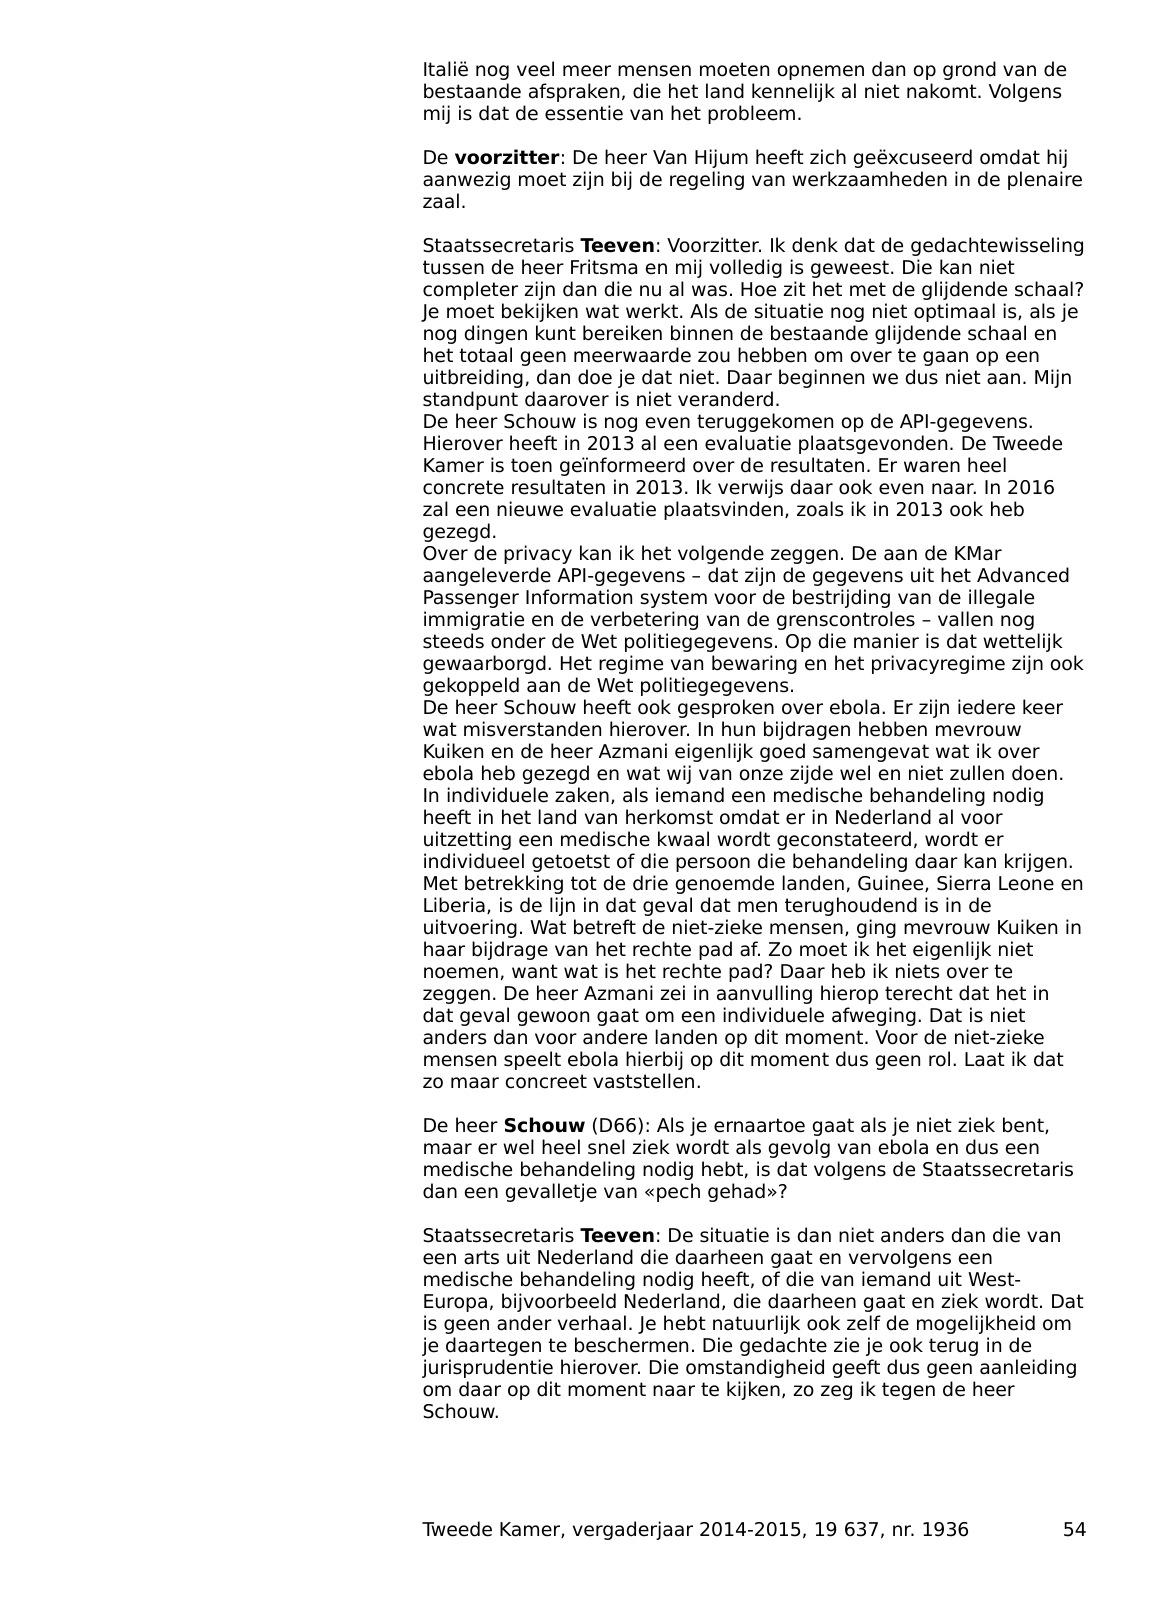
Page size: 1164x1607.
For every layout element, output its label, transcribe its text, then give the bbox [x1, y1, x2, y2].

text De heer Schouw (D66): Als je ernaartoe gaat als je niet ziek bent, maar er wel heel snel ziek wordt als gevolg van ebola en dus een medische behandeling nodig hebt, is dat volgens de Staatssecretaris dan een gevalletje van «pech gehad»? [422, 1115, 1087, 1203]
text Staatssecretaris Teeven: De situatie is dan niet anders dan die van een arts uit Nederland die daarheen gaat en vervolgens een medische behandeling nodig heeft, of die van iemand uit West-Europa, bijvoorbeeld Nederland, die daarheen gaat en ziek wordt. Dat is geen ander verhaal. Je hebt natuurlijk ook zelf de mogelijkheid om je daartegen te beschermen. Die gedachte zie je ook terug in de jurisprudentie hierover. Die omstandigheid geeft dus geen aanleiding om daar op dit moment naar te kijken, zo zeg ik tegen de heer Schouw. [422, 1225, 1087, 1423]
text De heer Schouw is nog even teruggekomen op de API-gegevens. Hierover heeft in 2013 al een evaluatie plaatsgevonden. De Tweede Kamer is toen geïnformeerd over de resultaten. Er waren heel concrete resultaten in 2013. Ik verwijs daar ook even naar. In 2016 zal een nieuwe evaluatie plaatsvinden, zoals ik in 2013 ook heb gezegd. [422, 411, 1087, 543]
text Over de privacy kan ik het volgende zeggen. De aan de KMar aangeleverde API-gegevens – dat zijn de gegevens uit het Advanced Passenger Information system voor de bestrijding van de illegale immigratie en de verbetering van de grenscontroles – vallen nog steeds onder de Wet politiegegevens. Op die manier is dat wettelijk gewaarborgd. Het regime van bewaring en het privacyregime zijn ook gekoppeld aan de Wet politiegegevens. [422, 543, 1087, 697]
text Staatssecretaris Teeven: Voorzitter. Ik denk dat de gedachtewisseling tussen de heer Fritsma en mij volledig is geweest. Die kan niet completer zijn dan die nu al was. Hoe zit het met de glijdende schaal? Je moet bekijken wat werkt. Als de situatie nog niet optimaal is, als je nog dingen kunt bereiken binnen de bestaande glijdende schaal en het totaal geen meerwaarde zou hebben om over te gaan op een uitbreiding, dan doe je dat niet. Daar beginnen we dus niet aan. Mijn standpunt daarover is niet veranderd. [422, 235, 1087, 411]
text Italië nog veel meer mensen moeten opnemen dan op grond van de bestaande afspraken, die het land kennelijk al niet nakomt. Volgens mij is dat de essentie van het probleem. [422, 59, 1087, 125]
text De heer Schouw heeft ook gesproken over ebola. Er zijn iedere keer wat misverstanden hierover. In hun bijdragen hebben mevrouw Kuiken en de heer Azmani eigenlijk goed samengevat wat ik over ebola heb gezegd en wat wij van onze zijde wel en niet zullen doen. In individuele zaken, als iemand een medische behandeling nodig heeft in het land van herkomst omdat er in Nederland al voor uitzetting een medische kwaal wordt geconstateerd, wordt er individueel getoetst of die persoon die behandeling daar kan krijgen. Met betrekking tot de drie genoemde landen, Guinee, Sierra Leone en Liberia, is de lijn in dat geval dat men terughoudend is in de uitvoering. Wat betreft de niet-zieke mensen, ging mevrouw Kuiken in haar bijdrage van het rechte pad af. Zo moet ik het eigenlijk niet noemen, want wat is het rechte pad? Daar heb ik niets over te zeggen. De heer Azmani zei in aanvulling hierop terecht dat het in dat geval gewoon gaat om een individuele afweging. Dat is niet anders dan voor andere landen op dit moment. Voor de niet-zieke mensen speelt ebola hierbij op dit moment dus geen rol. Laat ik dat zo maar concreet vaststellen. [422, 697, 1087, 1092]
text De voorzitter: De heer Van Hijum heeft zich geëxcuseerd omdat hij aanwezig moet zijn bij de regeling van werkzaamheden in de plenaire zaal. [422, 147, 1087, 213]
